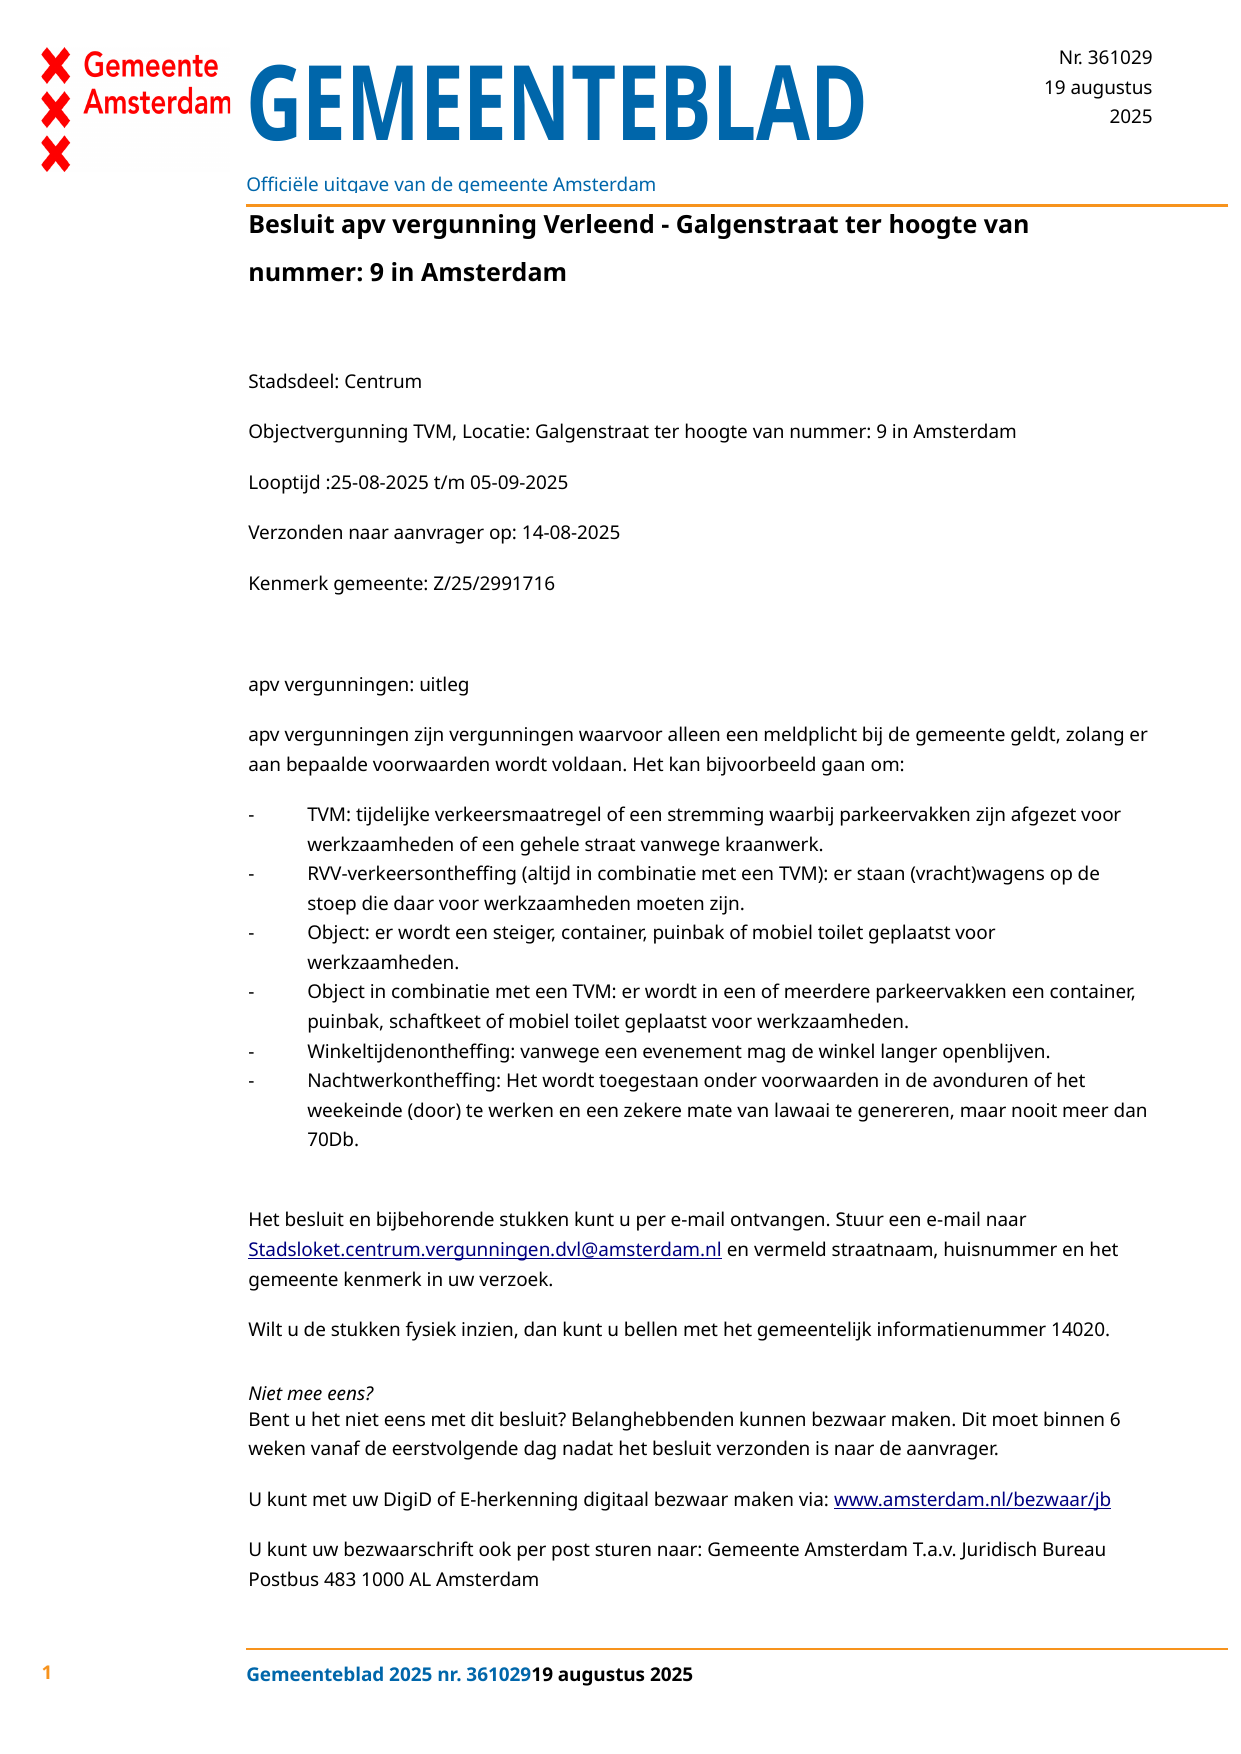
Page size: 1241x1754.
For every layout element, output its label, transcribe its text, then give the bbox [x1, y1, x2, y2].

text Stadsdeel: Centrum [248, 368, 1152, 394]
text Het besluit en bijbehorende stukken kunt u per e-mail ontvangen. Stuur een e-mail naar Stadsloket.centrum.vergunningen.dvl@amsterdam.nl en vermeld straatnaam, huisnummer en het gemeente kenmerk in uw verzoek. [248, 1207, 1152, 1292]
text U kunt uw bezwaarschrift ook per post sturen naar: Gemeente Amsterdam T.a.v. Juridisch Bureau Postbus 483 1000 AL Amsterdam [248, 1536, 1152, 1592]
list RVV-verkeersontheffing (altijd in combinatie met een TVM): er staan (vracht)wagens op de stoep die daar voor werkzaamheden moeten zijn. [248, 860, 1152, 916]
text Wilt u de stukken fysiek inzien, dan kunt u bellen met het gemeentelijk informatienummer 14020. [248, 1316, 1152, 1342]
text Bent u het niet eens met dit besluit? Belanghebbenden kunnen bezwaar maken. Dit moet binnen 6 weken vanaf de eerstvolgende dag nadat het besluit verzonden is naar de aanvrager. [248, 1406, 1152, 1461]
text Looptijd :25-08-2025 t/m 05-09-2025 [248, 469, 1152, 495]
text Verzonden naar aanvrager op: 14-08-2025 [248, 519, 1152, 545]
text apv vergunningen zijn vergunningen waarvoor alleen een meldplicht bij de gemeente geldt, zolang er aan bepaalde voorwaarden wordt voldaan. Het kan bijvoorbeeld gaan om: [248, 721, 1152, 777]
text apv vergunningen: uitleg [248, 671, 1152, 697]
text Niet mee eens? [248, 1380, 1152, 1406]
list Object in combinatie met een TVM: er wordt in een of meerdere parkeervakken een container, puinbak, schaftkeet of mobiel toilet geplaatst voor werkzaamheden. [248, 979, 1152, 1034]
list Nachtwerkontheffing: Het wordt toegestaan onder voorwaarden in de avonduren of het weekeinde (door) te werken en een zekere mate van lawaai te genereren, maar nooit meer dan 70Db. [248, 1067, 1152, 1152]
text Besluit apv vergunning Verleend - Galgenstraat ter hoogte van nummer: 9 in Amsterdam [248, 207, 1152, 288]
text Objectvergunning TVM, Locatie: Galgenstraat ter hoogte van nummer: 9 in Amsterdam [248, 419, 1152, 444]
list TVM: tijdelijke verkeersmaatregel of een stremming waarbij parkeervakken zijn afgezet voor werkzaamheden of een gehele straat vanwege kraanwerk. [248, 801, 1152, 857]
text Kenmerk gemeente: Z/25/2991716 [248, 570, 1152, 596]
list Winkeltijdenontheffing: vanwege een evenement mag de winkel langer openblijven. [248, 1038, 1152, 1064]
text U kunt met uw DigiD of E-herkenning digitaal bezwaar maken via: www.amsterdam.nl/bezwaar/jb [248, 1486, 1152, 1512]
list Object: er wordt een steiger, container, puinbak of mobiel toilet geplaatst voor werkzaamheden. [248, 919, 1152, 975]
picture [41, 47, 231, 172]
